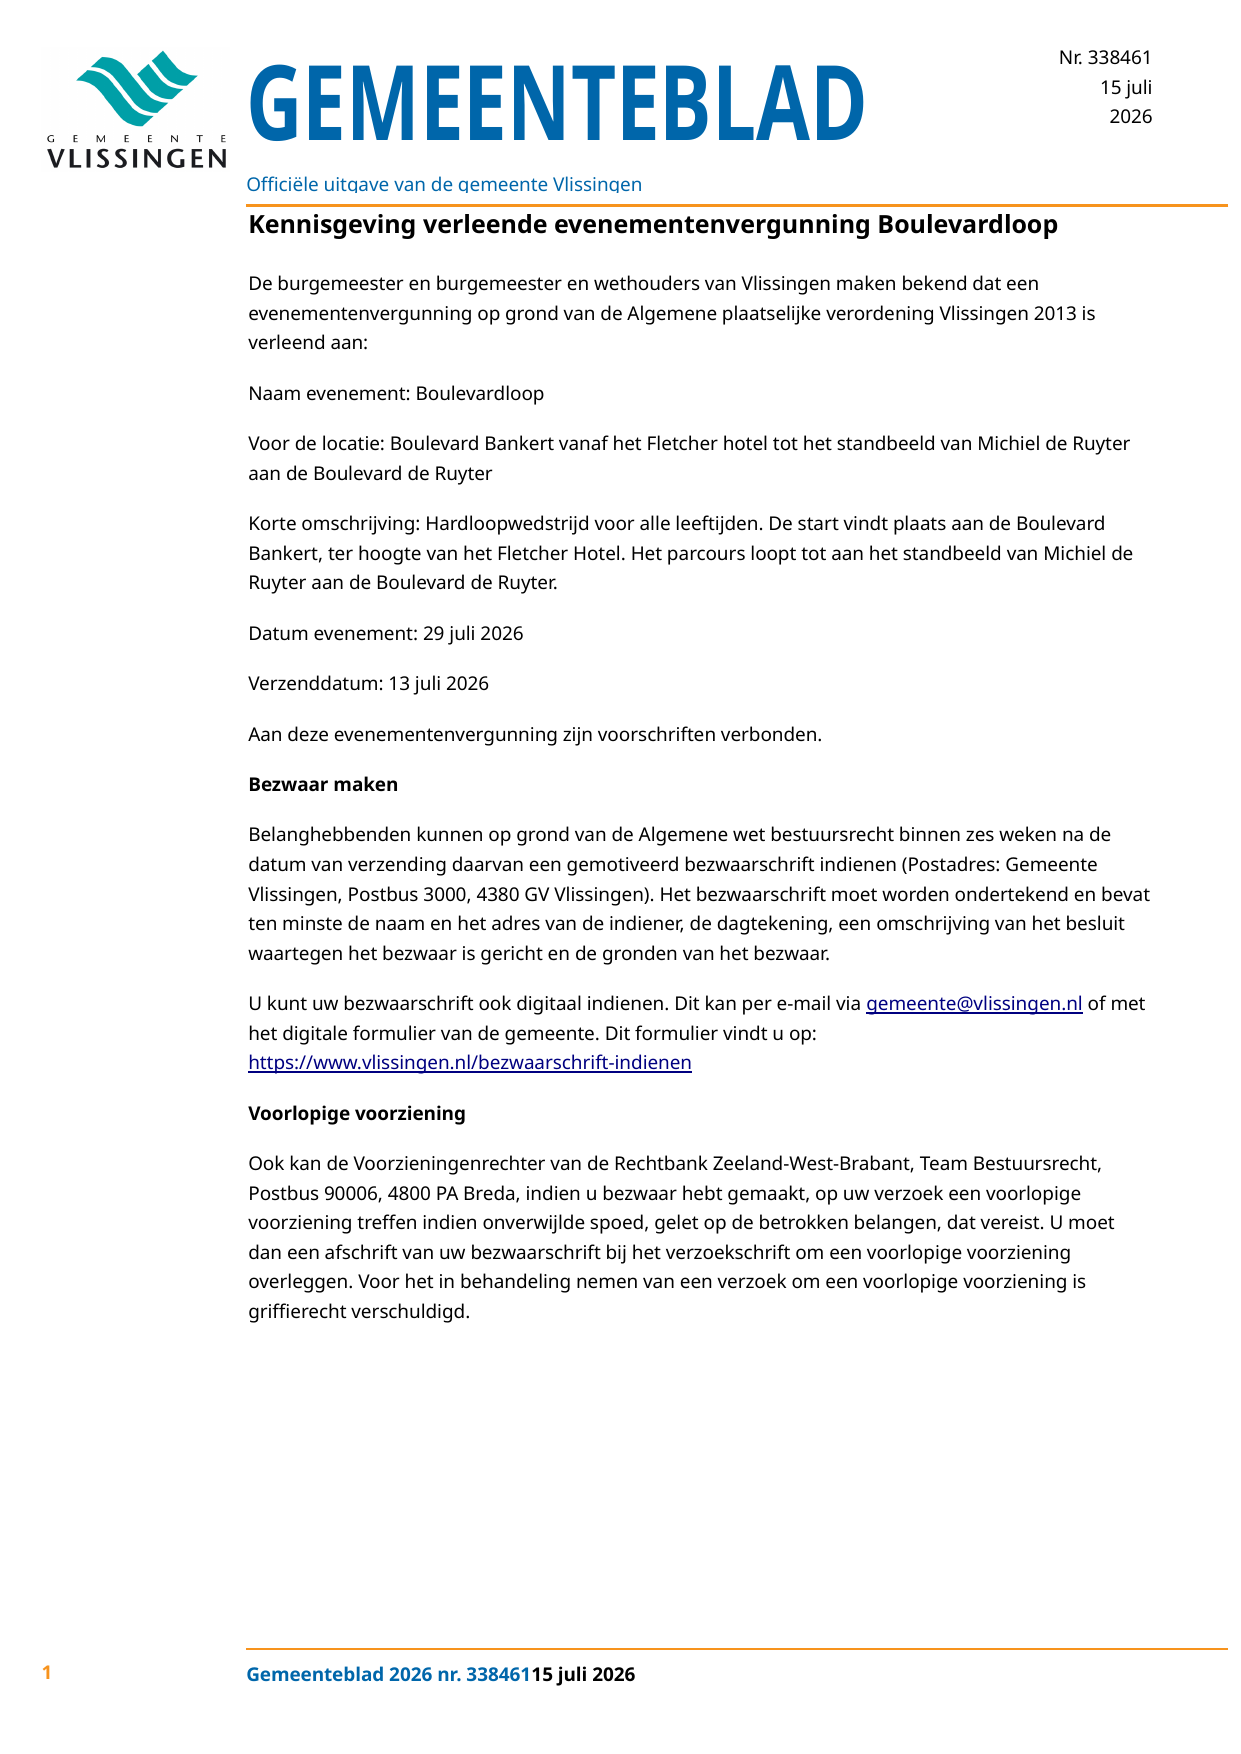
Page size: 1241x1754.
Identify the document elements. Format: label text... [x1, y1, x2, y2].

text Voorlopige voorziening [248, 1100, 1152, 1126]
text Kennisgeving verleende evenementenvergunning Boulevardloop [248, 207, 1152, 241]
text Verzenddatum: 13 juli 2026 [248, 670, 1152, 696]
text U kunt uw bezwaarschrift ook digitaal indienen. Dit kan per e-mail via gemeente@vlissingen.nl of met het digitale formulier van de gemeente. Dit formulier vindt u op: https://www.vlissingen.nl/bezwaarschrift-indienen [248, 990, 1152, 1075]
text De burgemeester en burgemeester en wethouders van Vlissingen maken bekend dat een evenementenvergunning op grond van de Algemene plaatselijke verordening Vlissingen 2013 is verleend aan: [248, 270, 1152, 355]
text Datum evenement: 29 juli 2026 [248, 620, 1152, 646]
text Voor de locatie: Boulevard Bankert vanaf het Fletcher hotel tot het standbeeld van Michiel de Ruyter aan de Boulevard de Ruyter [248, 430, 1152, 486]
text Ook kan de Voorzieningenrechter van de Rechtbank Zeeland-West-Brabant, Team Bestuursrecht, Postbus 90006, 4800 PA Breda, indien u bezwaar hebt gemaakt, op uw verzoek een voorlopige voorziening treffen indien onverwijlde spoed, gelet op de betrokken belangen, dat vereist. U moet dan een afschrift van uw bezwaarschrift bij het verzoekschrift om een voorlopige voorziening overleggen. Voor het in behandeling nemen van een verzoek om een voorlopige voorziening is griffierecht verschuldigd. [248, 1150, 1152, 1324]
text Korte omschrijving: Hardloopwedstrijd voor alle leeftijden. De start vindt plaats aan de Boulevard Bankert, ter hoogte van het Fletcher Hotel. Het parcours loopt tot aan het standbeeld van Michiel de Ruyter aan de Boulevard de Ruyter. [248, 510, 1152, 595]
text Belanghebbenden kunnen op grond van de Algemene wet bestuursrecht binnen zes weken na de datum van verzending daarvan een gemotiveerd bezwaarschrift indienen (Postadres: Gemeente Vlissingen, Postbus 3000, 4380 GV Vlissingen). Het bezwaarschrift moet worden ondertekend en bevat ten minste de naam en het adres van de indiener, de dagtekening, een omschrijving van het besluit waartegen het bezwaar is gericht en de gronden van het bezwaar. [248, 822, 1152, 966]
text Aan deze evenementenvergunning zijn voorschriften verbonden. [248, 721, 1152, 746]
text Bezwaar maken [248, 771, 1152, 797]
picture [41, 47, 231, 172]
text Naam evenement: Boulevardloop [248, 380, 1152, 406]
